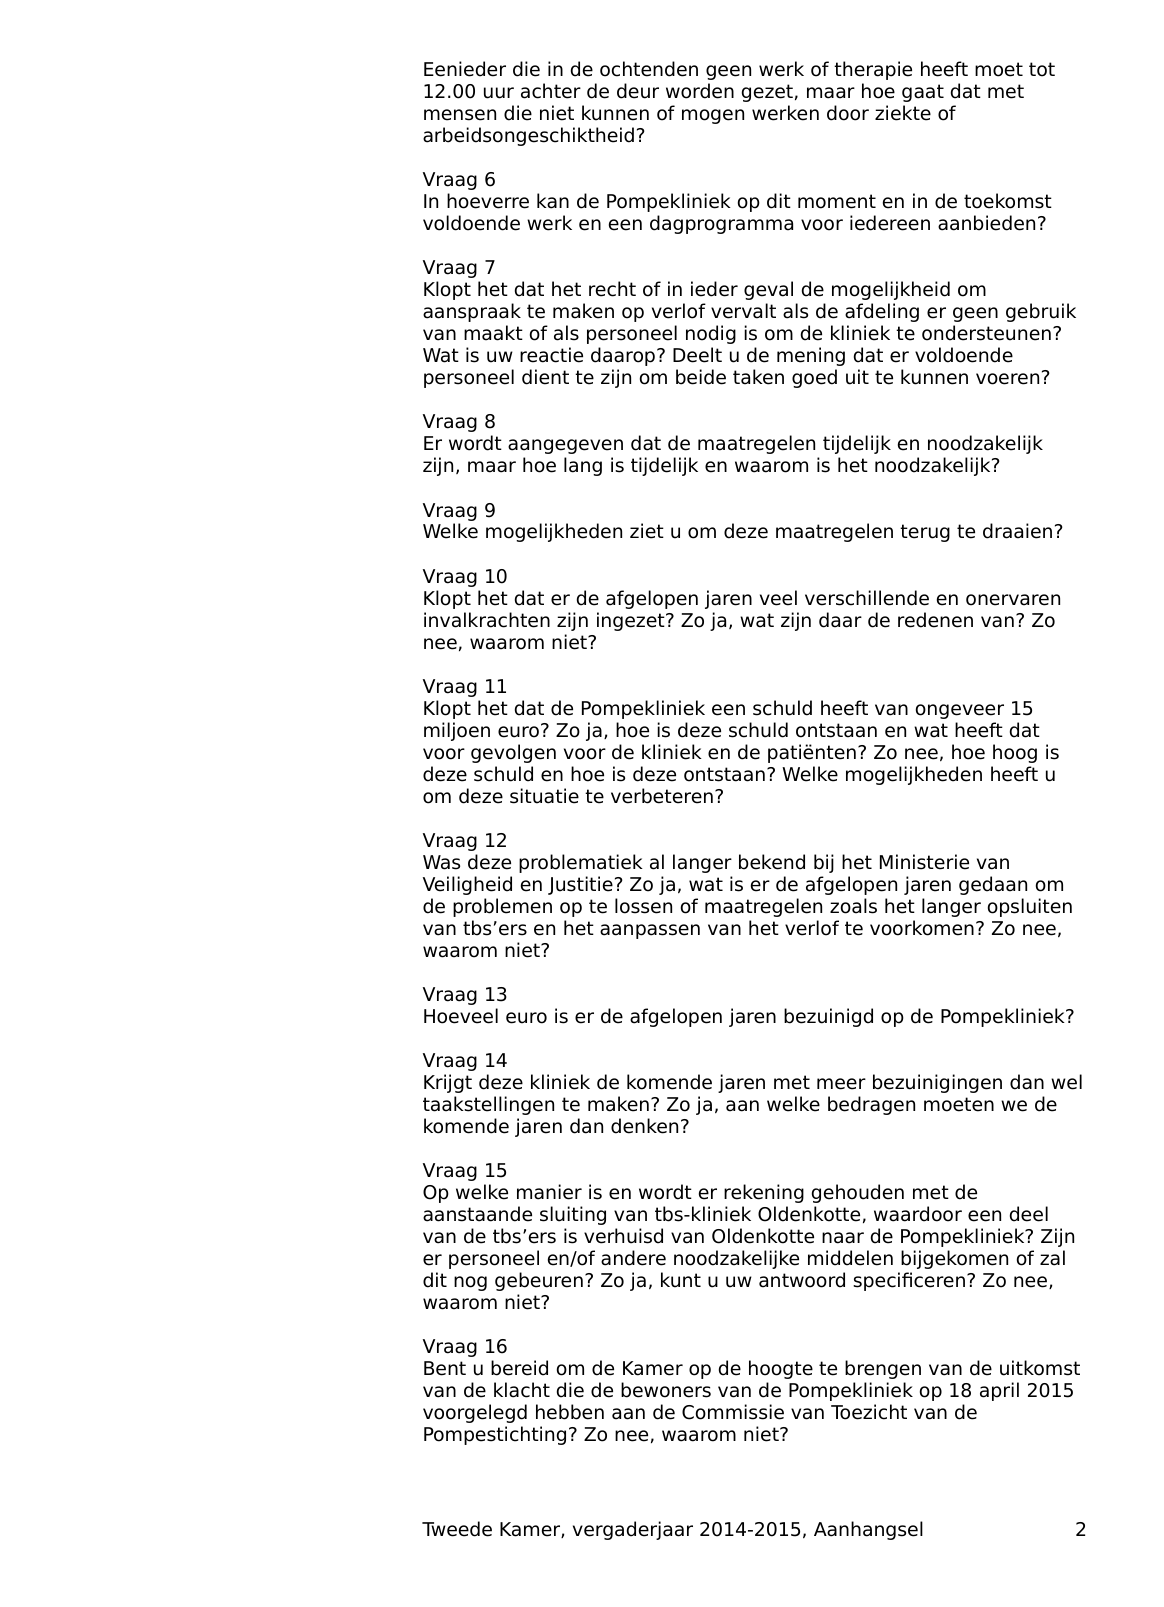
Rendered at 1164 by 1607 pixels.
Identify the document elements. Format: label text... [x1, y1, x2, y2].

text Klopt het dat er de afgelopen jaren veel verschillende en onervaren invalkrachten zijn ingezet? Zo ja, wat zijn daar de redenen van? Zo nee, waarom niet? [422, 588, 1087, 653]
text Vraag 8 [422, 411, 1087, 433]
text Er wordt aangegeven dat de maatregelen tijdelijk en noodzakelijk zijn, maar hoe lang is tijdelijk en waarom is het noodzakelijk? [422, 433, 1087, 477]
text Klopt het dat het recht of in ieder geval de mogelijkheid om aanspraak te maken op verlof vervalt als de afdeling er geen gebruik van maakt of als personeel nodig is om de kliniek te ondersteunen? Wat is uw reactie daarop? Deelt u de mening dat er voldoende personeel dient te zijn om beide taken goed uit te kunnen voeren? [422, 279, 1087, 389]
text Vraag 7 [422, 257, 1087, 279]
text Vraag 12 [422, 830, 1087, 852]
text Vraag 10 [422, 566, 1087, 588]
text Vraag 14 [422, 1050, 1087, 1072]
text Eenieder die in de ochtenden geen werk of therapie heeft moet tot 12.00 uur achter de deur worden gezet, maar hoe gaat dat met mensen die niet kunnen of mogen werken door ziekte of arbeidsongeschiktheid? [422, 59, 1087, 147]
text Op welke manier is en wordt er rekening gehouden met de aanstaande sluiting van tbs-kliniek Oldenkotte, waardoor een deel van de tbs’ers is verhuisd van Oldenkotte naar de Pompekliniek? Zijn er personeel en/of andere noodzakelijke middelen bijgekomen of zal dit nog gebeuren? Zo ja, kunt u uw antwoord specificeren? Zo nee, waarom niet? [422, 1182, 1087, 1314]
text Welke mogelijkheden ziet u om deze maatregelen terug te draaien? [422, 521, 1087, 543]
text Bent u bereid om de Kamer op de hoogte te brengen van de uitkomst van de klacht die de bewoners van de Pompekliniek op 18 april 2015 voorgelegd hebben aan de Commissie van Toezicht van de Pompestichting? Zo nee, waarom niet? [422, 1358, 1087, 1446]
text Was deze problematiek al langer bekend bij het Ministerie van Veiligheid en Justitie? Zo ja, wat is er de afgelopen jaren gedaan om de problemen op te lossen of maatregelen zoals het langer opsluiten van tbs’ers en het aanpassen van het verlof te voorkomen? Zo nee, waarom niet? [422, 852, 1087, 962]
text Vraag 11 [422, 676, 1087, 698]
text Vraag 13 [422, 984, 1087, 1006]
text Klopt het dat de Pompekliniek een schuld heeft van ongeveer 15 miljoen euro? Zo ja, hoe is deze schuld ontstaan en wat heeft dat voor gevolgen voor de kliniek en de patiënten? Zo nee, hoe hoog is deze schuld en hoe is deze ontstaan? Welke mogelijkheden heeft u om deze situatie te verbeteren? [422, 698, 1087, 808]
text Krijgt deze kliniek de komende jaren met meer bezuinigingen dan wel taakstellingen te maken? Zo ja, aan welke bedragen moeten we de komende jaren dan denken? [422, 1072, 1087, 1138]
text Vraag 9 [422, 499, 1087, 521]
text Vraag 15 [422, 1160, 1087, 1182]
text Hoeveel euro is er de afgelopen jaren bezuinigd op de Pompekliniek? [422, 1006, 1087, 1028]
text Vraag 16 [422, 1336, 1087, 1358]
text Vraag 6 [422, 169, 1087, 191]
text In hoeverre kan de Pompekliniek op dit moment en in de toekomst voldoende werk en een dagprogramma voor iedereen aanbieden? [422, 191, 1087, 235]
